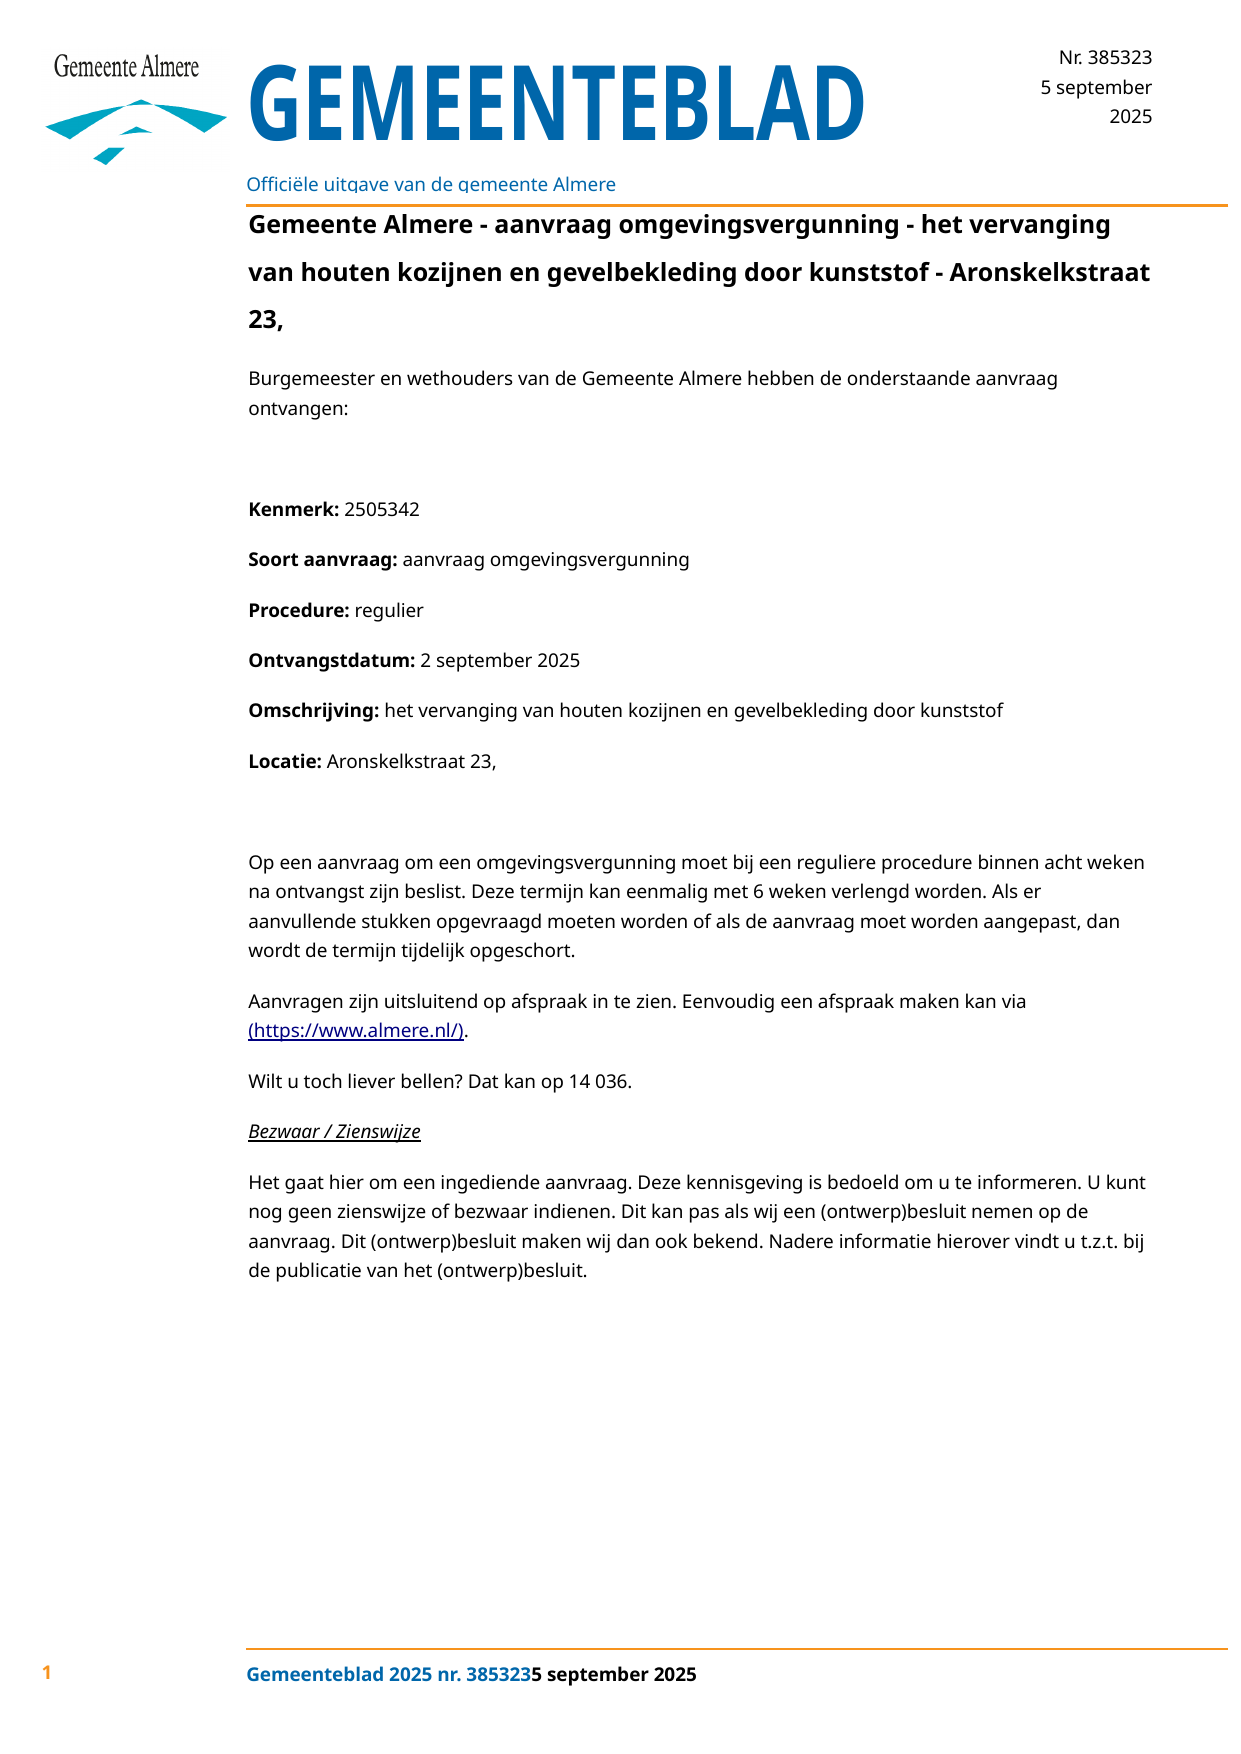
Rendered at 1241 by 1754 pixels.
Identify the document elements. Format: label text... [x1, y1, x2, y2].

picture [41, 47, 231, 172]
text Gemeente Almere - aanvraag omgevingsvergunning - het vervanging van houten kozijnen en gevelbekleding door kunststof - Aronskelkstraat 23, [248, 207, 1152, 336]
text Burgemeester en wethouders van de Gemeente Almere hebben de onderstaande aanvraag ontvangen: [248, 366, 1152, 421]
text Het gaat hier om een ingediende aanvraag. Deze kennisgeving is bedoeld om u te informeren. U kunt nog geen zienswijze of bezwaar indienen. Dit kan pas als wij een (ontwerp)besluit nemen op de aanvraag. Dit (ontwerp)besluit maken wij dan ook bekend. Nadere informatie hierover vindt u t.z.t. bij de publicatie van het (ontwerp)besluit. [248, 1169, 1152, 1283]
text Soort aanvraag: aanvraag omgevingsvergunning [248, 546, 1152, 572]
text Ontvangstdatum: 2 september 2025 [248, 647, 1152, 673]
text Wilt u toch liever bellen? Dat kan op 14 036. [248, 1068, 1152, 1094]
text Locatie: Aronskelkstraat 23, [248, 748, 1152, 774]
text Omschrijving: het vervanging van houten kozijnen en gevelbekleding door kunststof [248, 698, 1152, 723]
text Procedure: regulier [248, 597, 1152, 622]
text Kenmerk: 2505342 [248, 496, 1152, 522]
text Op een aanvraag om een omgevingsvergunning moet bij een reguliere procedure binnen acht weken na ontvangst zijn beslist. Deze termijn kan eenmalig met 6 weken verlengd worden. Als er aanvullende stukken opgevraagd moeten worden of als de aanvraag moet worden aangepast, dan wordt de termijn tijdelijk opgeschort. [248, 849, 1152, 963]
text Aanvragen zijn uitsluitend op afspraak in te zien. Eenvoudig een afspraak maken kan via (https://www.almere.nl/). [248, 988, 1152, 1043]
text Bezwaar / Zienswijze [248, 1118, 1152, 1144]
